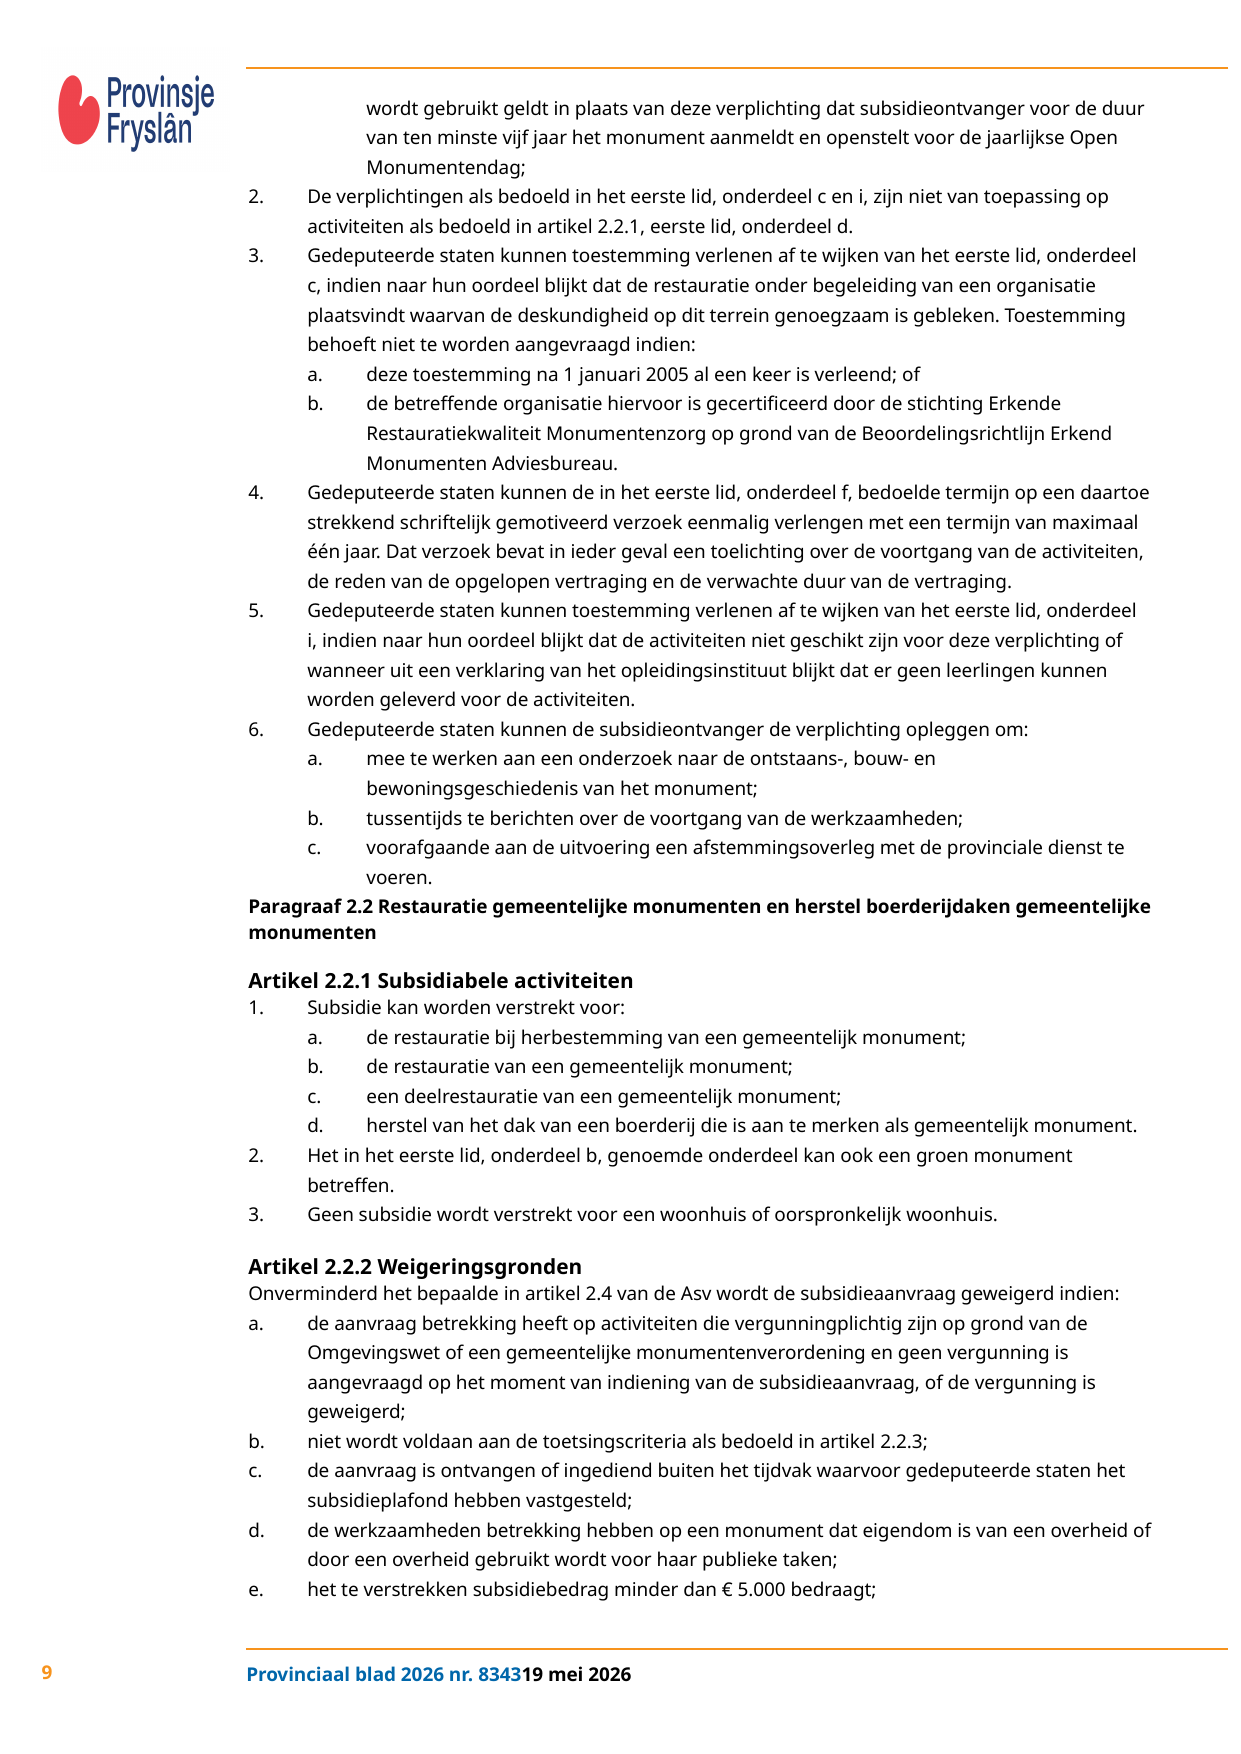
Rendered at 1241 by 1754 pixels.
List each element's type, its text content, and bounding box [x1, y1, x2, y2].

list wordt gebruikt geldt in plaats van deze verplichting dat subsidieontvanger voor de duur van ten minste vijf jaar het monument aanmeldt en openstelt voor de jaarlijkse Open Monumentendag; [307, 95, 1152, 180]
list deze toestemming na 1 januari 2005 al een keer is verleend; of [307, 361, 1152, 387]
list het te verstrekken subsidiebedrag minder dan € 5.000 bedraagt; [248, 1576, 1152, 1602]
list de restauratie van een gemeentelijk monument; [307, 1053, 1152, 1079]
list voorafgaande aan de uitvoering een afstemmingsoverleg met de provinciale dienst te voeren. [307, 834, 1152, 890]
list Gedeputeerde staten kunnen de in het eerste lid, onderdeel f, bedoelde termijn op een daartoe strekkend schriftelijk gemotiveerd verzoek eenmalig verlengen met een termijn van maximaal één jaar. Dat verzoek bevat in ieder geval een toelichting over de voortgang van de activiteiten, de reden van de opgelopen vertraging en de verwachte duur van de vertraging. [248, 479, 1152, 594]
list mee te werken aan een onderzoek naar de ontstaans-, bouw- en bewoningsgeschiedenis van het monument; [307, 746, 1152, 801]
list Gedeputeerde staten kunnen toestemming verlenen af te wijken van het eerste lid, onderdeel c, indien naar hun oordeel blijkt dat de restauratie onder begeleiding van een organisatie plaatsvindt waarvan de deskundigheid op dit terrein genoegzaam is gebleken. Toestemming behoeft niet te worden aangevraagd indien: [248, 243, 1152, 357]
list herstel van het dak van een boerderij die is aan te merken als gemeentelijk monument. [307, 1113, 1152, 1138]
list Subsidie kan worden verstrekt voor: [248, 994, 1152, 1020]
list de restauratie bij herbestemming van een gemeentelijk monument; [307, 1024, 1152, 1049]
text Artikel 2.2.2 Weigeringsgronden [248, 1252, 1152, 1280]
list Geen subsidie wordt verstrekt voor een woonhuis of oorspronkelijk woonhuis. [248, 1201, 1152, 1227]
list Gedeputeerde staten kunnen de subsidieontvanger de verplichting opleggen om: [248, 716, 1152, 742]
list tussentijds te berichten over de voortgang van de werkzaamheden; [307, 805, 1152, 831]
list Gedeputeerde staten kunnen toestemming verlenen af te wijken van het eerste lid, onderdeel i, indien naar hun oordeel blijkt dat de activiteiten niet geschikt zijn voor deze verplichting of wanneer uit een verklaring van het opleidingsinstituut blijkt dat er geen leerlingen kunnen worden geleverd voor de activiteiten. [248, 598, 1152, 712]
list de aanvraag is ontvangen of ingediend buiten het tijdvak waarvoor gedeputeerde staten het subsidieplafond hebben vastgesteld; [248, 1458, 1152, 1513]
text Paragraaf 2.2 Restauratie gemeentelijke monumenten en herstel boerderijdaken gemeentelijke monumenten [248, 893, 1152, 945]
picture [41, 47, 231, 172]
list De verplichtingen als bedoeld in het eerste lid, onderdeel c en i, zijn niet van toepassing op activiteiten als bedoeld in artikel 2.2.1, eerste lid, onderdeel d. [248, 183, 1152, 239]
list Het in het eerste lid, onderdeel b, genoemde onderdeel kan ook een groen monument betreffen. [248, 1142, 1152, 1197]
list de betreffende organisatie hiervoor is gecertificeerd door de stichting Erkende Restauratiekwaliteit Monumentenzorg op grond van de Beoordelingsrichtlijn Erkend Monumenten Adviesbureau. [307, 391, 1152, 476]
text Artikel 2.2.1 Subsidiabele activiteiten [248, 966, 1152, 994]
list de aanvraag betrekking heeft op activiteiten die vergunningplichtig zijn op grond van de Omgevingswet of een gemeentelijke monumentenverordening en geen vergunning is aangevraagd op het moment van indiening van de subsidieaanvraag, of de vergunning is geweigerd; [248, 1310, 1152, 1424]
text Onverminderd het bepaalde in artikel 2.4 van de Asv wordt de subsidieaanvraag geweigerd indien: [248, 1280, 1152, 1306]
list niet wordt voldaan aan de toetsingscriteria als bedoeld in artikel 2.2.3; [248, 1428, 1152, 1454]
list een deelrestauratie van een gemeentelijk monument; [307, 1083, 1152, 1109]
list de werkzaamheden betrekking hebben op een monument dat eigendom is van een overheid of door een overheid gebruikt wordt voor haar publieke taken; [248, 1517, 1152, 1572]
